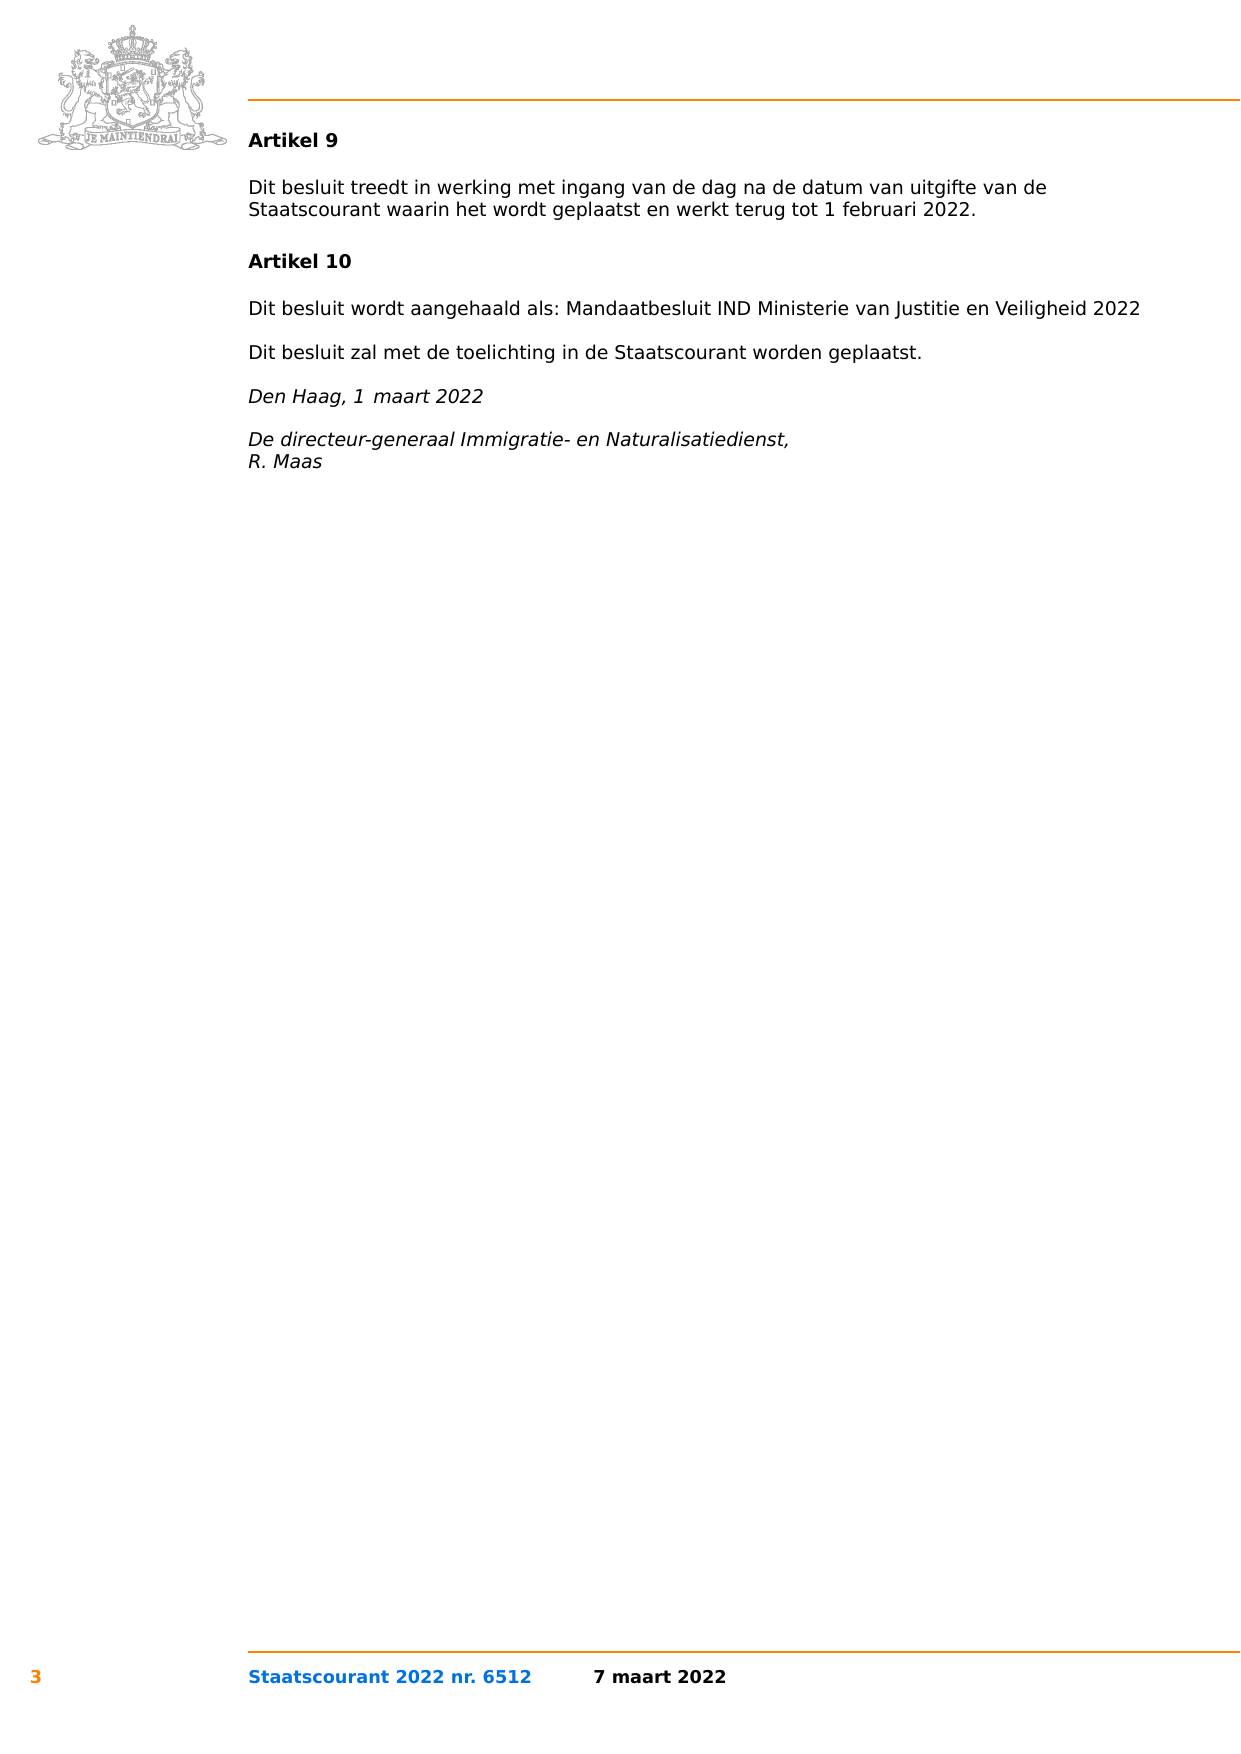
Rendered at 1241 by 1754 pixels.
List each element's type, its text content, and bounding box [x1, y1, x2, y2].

subtitle Artikel 9 [248, 130, 1163, 152]
text Dit besluit treedt in werking met ingang van de dag na de datum van uitgifte van de Staatscourant waarin het wordt geplaatst en werkt terug tot 1 februari 2022. [248, 177, 1163, 221]
subtitle Artikel 10 [248, 251, 1163, 273]
text Den Haag, 1 maart 2022 [248, 386, 1163, 407]
picture [38, 25, 227, 150]
text Dit besluit zal met de toelichting in de Staatscourant worden geplaatst. [248, 342, 1163, 364]
text Dit besluit wordt aangehaald als: Mandaatbesluit IND Ministerie van Justitie en Veiligheid 2022 [248, 298, 1163, 320]
text De directeur-generaal Immigratie- en Naturalisatiedienst, R. Maas [248, 429, 1163, 473]
